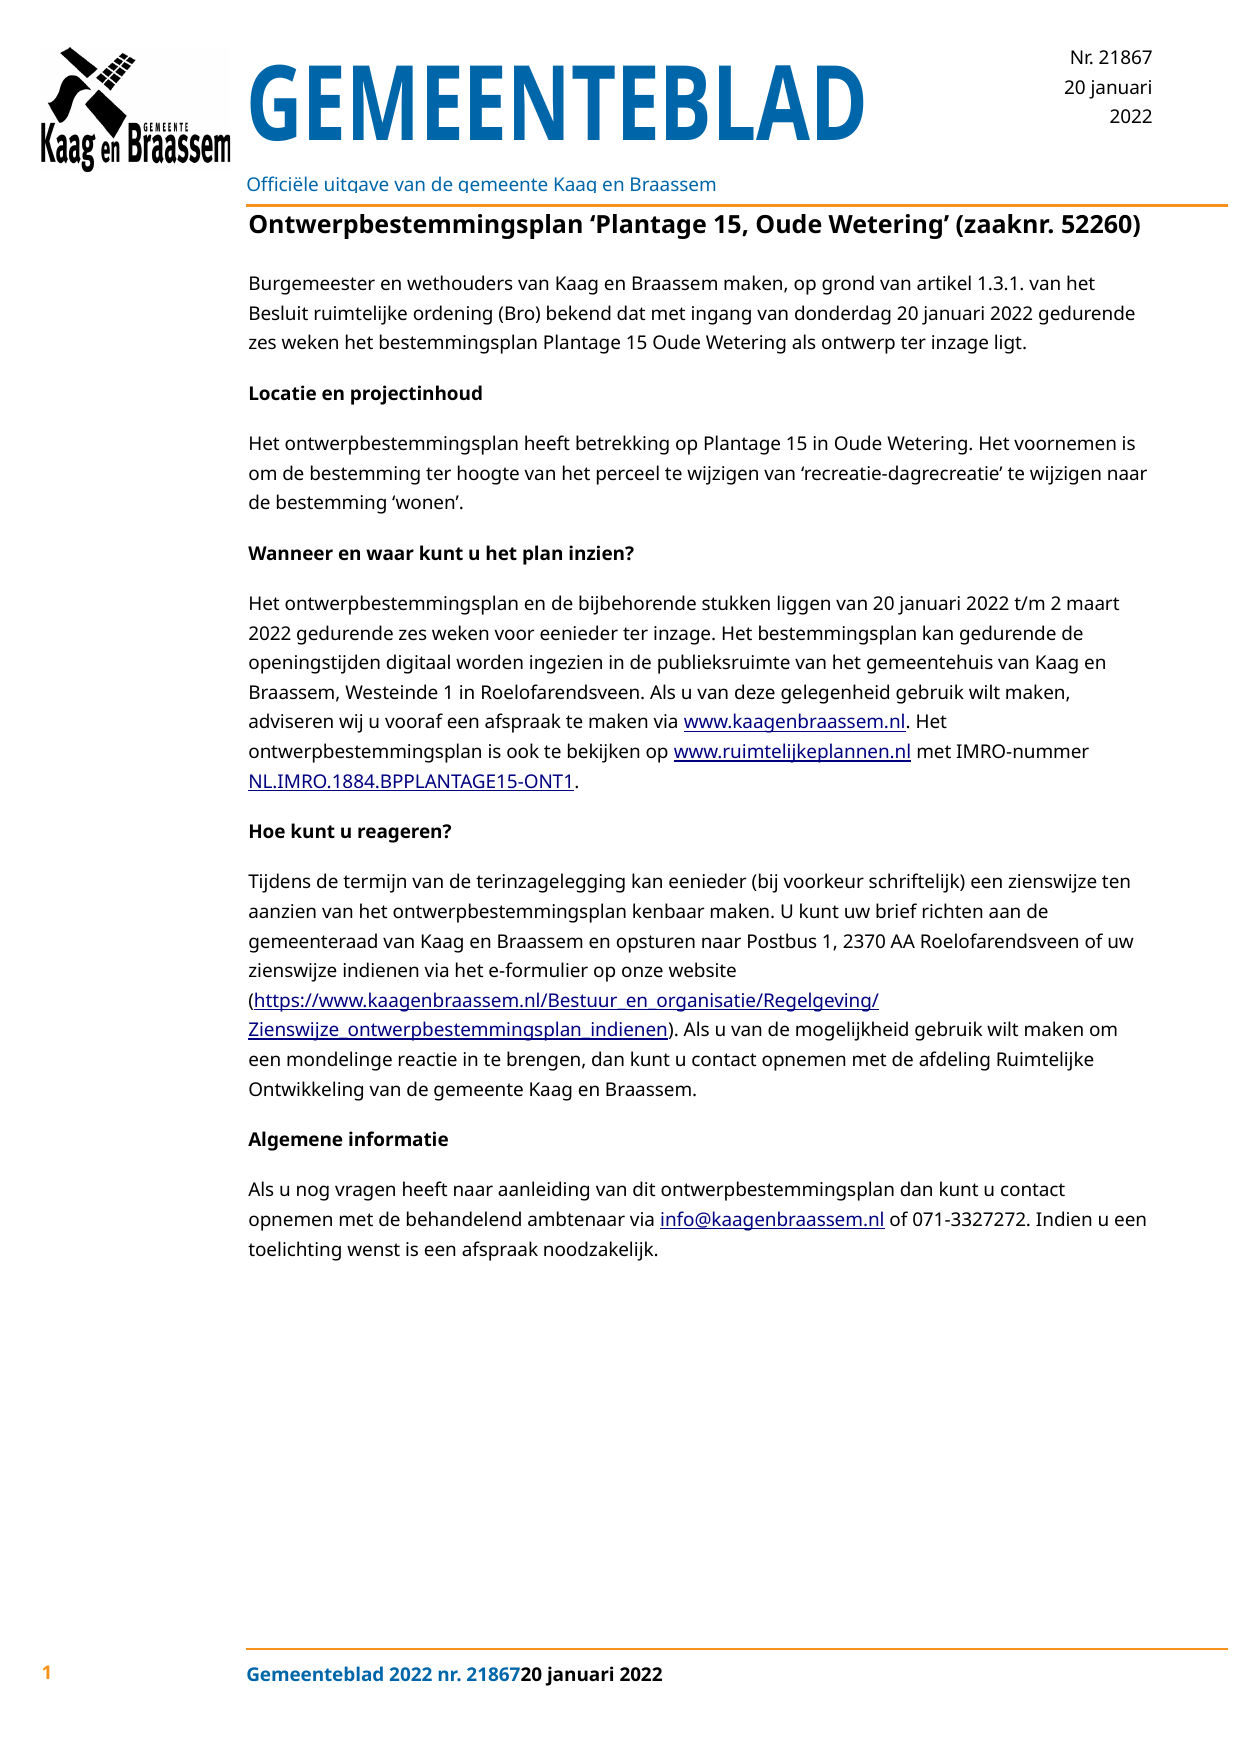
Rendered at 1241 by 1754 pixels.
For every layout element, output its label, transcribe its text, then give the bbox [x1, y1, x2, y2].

text Tijdens de termijn van de terinzagelegging kan eenieder (bij voorkeur schriftelijk) een zienswijze ten aanzien van het ontwerpbestemmingsplan kenbaar maken. U kunt uw brief richten aan de gemeenteraad van Kaag en Braassem en opsturen naar Postbus 1, 2370 AA Roelofarendsveen of uw zienswijze indienen via het e-formulier op onze website (https://www.kaagenbraassem.nl/Bestuur_en_organisatie/Regelgeving/Zienswijze_ontwerpbestemmingsplan_indienen). Als u van de mogelijkheid gebruik wilt maken om een mondelinge reactie in te brengen, dan kunt u contact opnemen met de afdeling Ruimtelijke Ontwikkeling van de gemeente Kaag en Braassem. [248, 869, 1152, 1101]
text Het ontwerpbestemmingsplan en de bijbehorende stukken liggen van 20 januari 2022 t/m 2 maart 2022 gedurende zes weken voor eenieder ter inzage. Het bestemmingsplan kan gedurende de openingstijden digitaal worden ingezien in de publieksruimte van het gemeentehuis van Kaag en Braassem, Westeinde 1 in Roelofarendsveen. Als u van deze gelegenheid gebruik wilt maken, adviseren wij u vooraf een afspraak te maken via www.kaagenbraassem.nl. Het ontwerpbestemmingsplan is ook te bekijken op www.ruimtelijkeplannen.nl met IMRO-nummer NL.IMRO.1884.BPPLANTAGE15-ONT1. [248, 590, 1152, 793]
picture [41, 47, 231, 172]
text Algemene informatie [248, 1126, 1152, 1152]
text Ontwerpbestemmingsplan ‘Plantage 15, Oude Wetering’ (zaaknr. 52260) [248, 207, 1152, 241]
text Het ontwerpbestemmingsplan heeft betrekking op Plantage 15 in Oude Wetering. Het voornemen is om de bestemming ter hoogte van het perceel te wijzigen van ‘recreatie-dagrecreatie’ te wijzigen naar de bestemming ‘wonen’. [248, 430, 1152, 515]
text Wanneer en waar kunt u het plan inzien? [248, 540, 1152, 566]
text Burgemeester en wethouders van Kaag en Braassem maken, op grond van artikel 1.3.1. van het Besluit ruimtelijke ordening (Bro) bekend dat met ingang van donderdag 20 januari 2022 gedurende zes weken het bestemmingsplan Plantage 15 Oude Wetering als ontwerp ter inzage ligt. [248, 270, 1152, 355]
text Hoe kunt u reageren? [248, 818, 1152, 844]
text Locatie en projectinhoud [248, 380, 1152, 406]
text Als u nog vragen heeft naar aanleiding van dit ontwerpbestemmingsplan dan kunt u contact opnemen met de behandelend ambtenaar via info@kaagenbraassem.nl of 071-3327272. Indien u een toelichting wenst is een afspraak noodzakelijk. [248, 1177, 1152, 1261]
